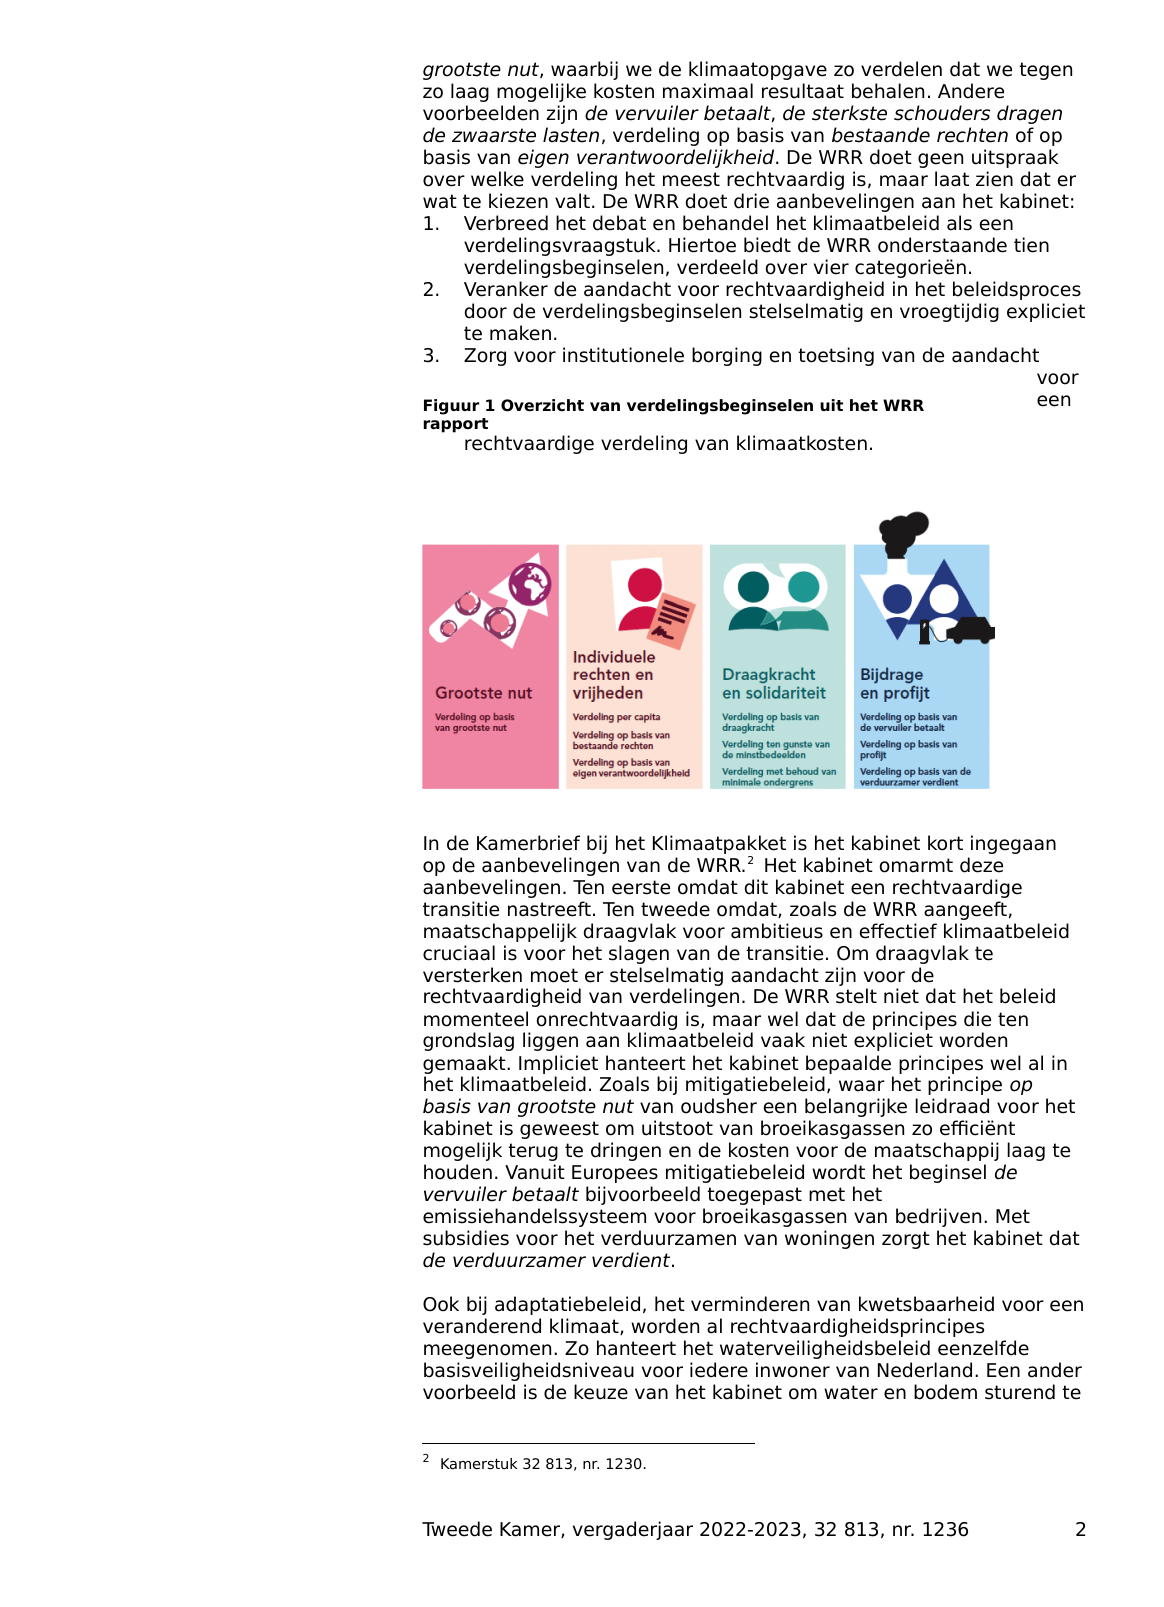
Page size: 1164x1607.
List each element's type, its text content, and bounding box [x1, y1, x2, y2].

text Ook bij adaptatiebeleid, het verminderen van kwetsbaarheid voor een veranderend klimaat, worden al rechtvaardigheidsprincipes meegenomen. Zo hanteert het waterveiligheidsbeleid eenzelfde basisveiligheidsniveau voor iedere inwoner van Nederland. Een ander voorbeeld is de keuze van het kabinet om water en bodem sturend te [422, 1294, 1087, 1404]
text 2. Veranker de aandacht voor rechtvaardigheid in het beleidsproces door de verdelingsbeginselen stelselmatig en vroegtijdig expliciet te maken. [422, 279, 1087, 345]
text 3. Zorg voor institutionele borging en toetsing van de aandacht voor een rechtvaardige verdeling van klimaatkosten. [422, 345, 1087, 455]
text In de Kamerbrief bij het Klimaatpakket is het kabinet kort ingegaan op de aanbevelingen van de WRR. Het kabinet omarmt deze aanbevelingen. Ten eerste omdat dit kabinet een rechtvaardige transitie nastreeft. Ten tweede omdat, zoals de WRR aangeeft, maatschappelijk draagvlak voor ambitieus en effectief klimaatbeleid cruciaal is voor het slagen van de transitie. Om draagvlak te versterken moet er stelselmatig aandacht zijn voor de rechtvaardigheid van verdelingen. De WRR stelt niet dat het beleid momenteel onrechtvaardig is, maar wel dat de principes die ten grondslag liggen aan klimaatbeleid vaak niet expliciet worden gemaakt. Impliciet hanteert het kabinet bepaalde principes wel al in het klimaatbeleid. Zoals bij mitigatiebeleid, waar het principe op basis van grootste nut van oudsher een belangrijke leidraad voor het kabinet is geweest om uitstoot van broeikasgassen zo efficiënt mogelijk terug te dringen en de kosten voor de maatschappij laag te houden. Vanuit Europees mitigatiebeleid wordt het beginsel de vervuiler betaalt bijvoorbeeld toegepast met het emissiehandelssysteem voor broeikasgassen van bedrijven. Met subsidies voor het verduurzamen van woningen zorgt het kabinet dat de verduurzamer verdient. [422, 833, 1087, 1272]
text grootste nut, waarbij we de klimaatopgave zo verdelen dat we tegen zo laag mogelijke kosten maximaal resultaat behalen. Andere voorbeelden zijn de vervuiler betaalt, de sterkste schouders dragen de zwaarste lasten, verdeling op basis van bestaande rechten of op basis van eigen verantwoordelijkheid. De WRR doet geen uitspraak over welke verdeling het meest rechtvaardig is, maar laat zien dat er wat te kiezen valt. De WRR doet drie aanbevelingen aan het kabinet: [422, 59, 1087, 213]
text 1. Verbreed het debat en behandel het klimaatbeleid als een verdelingsvraagstuk. Hiertoe biedt de WRR onderstaande tien verdelingsbeginselen, verdeeld over vier categorieën. [422, 213, 1087, 279]
text Kamerstuk 32 813, nr. 1230. [422, 1452, 1087, 1474]
text Figuur 1 Overzicht van verdelingsbeginselen uit het WRR rapport [422, 397, 995, 433]
picture [422, 510, 995, 789]
